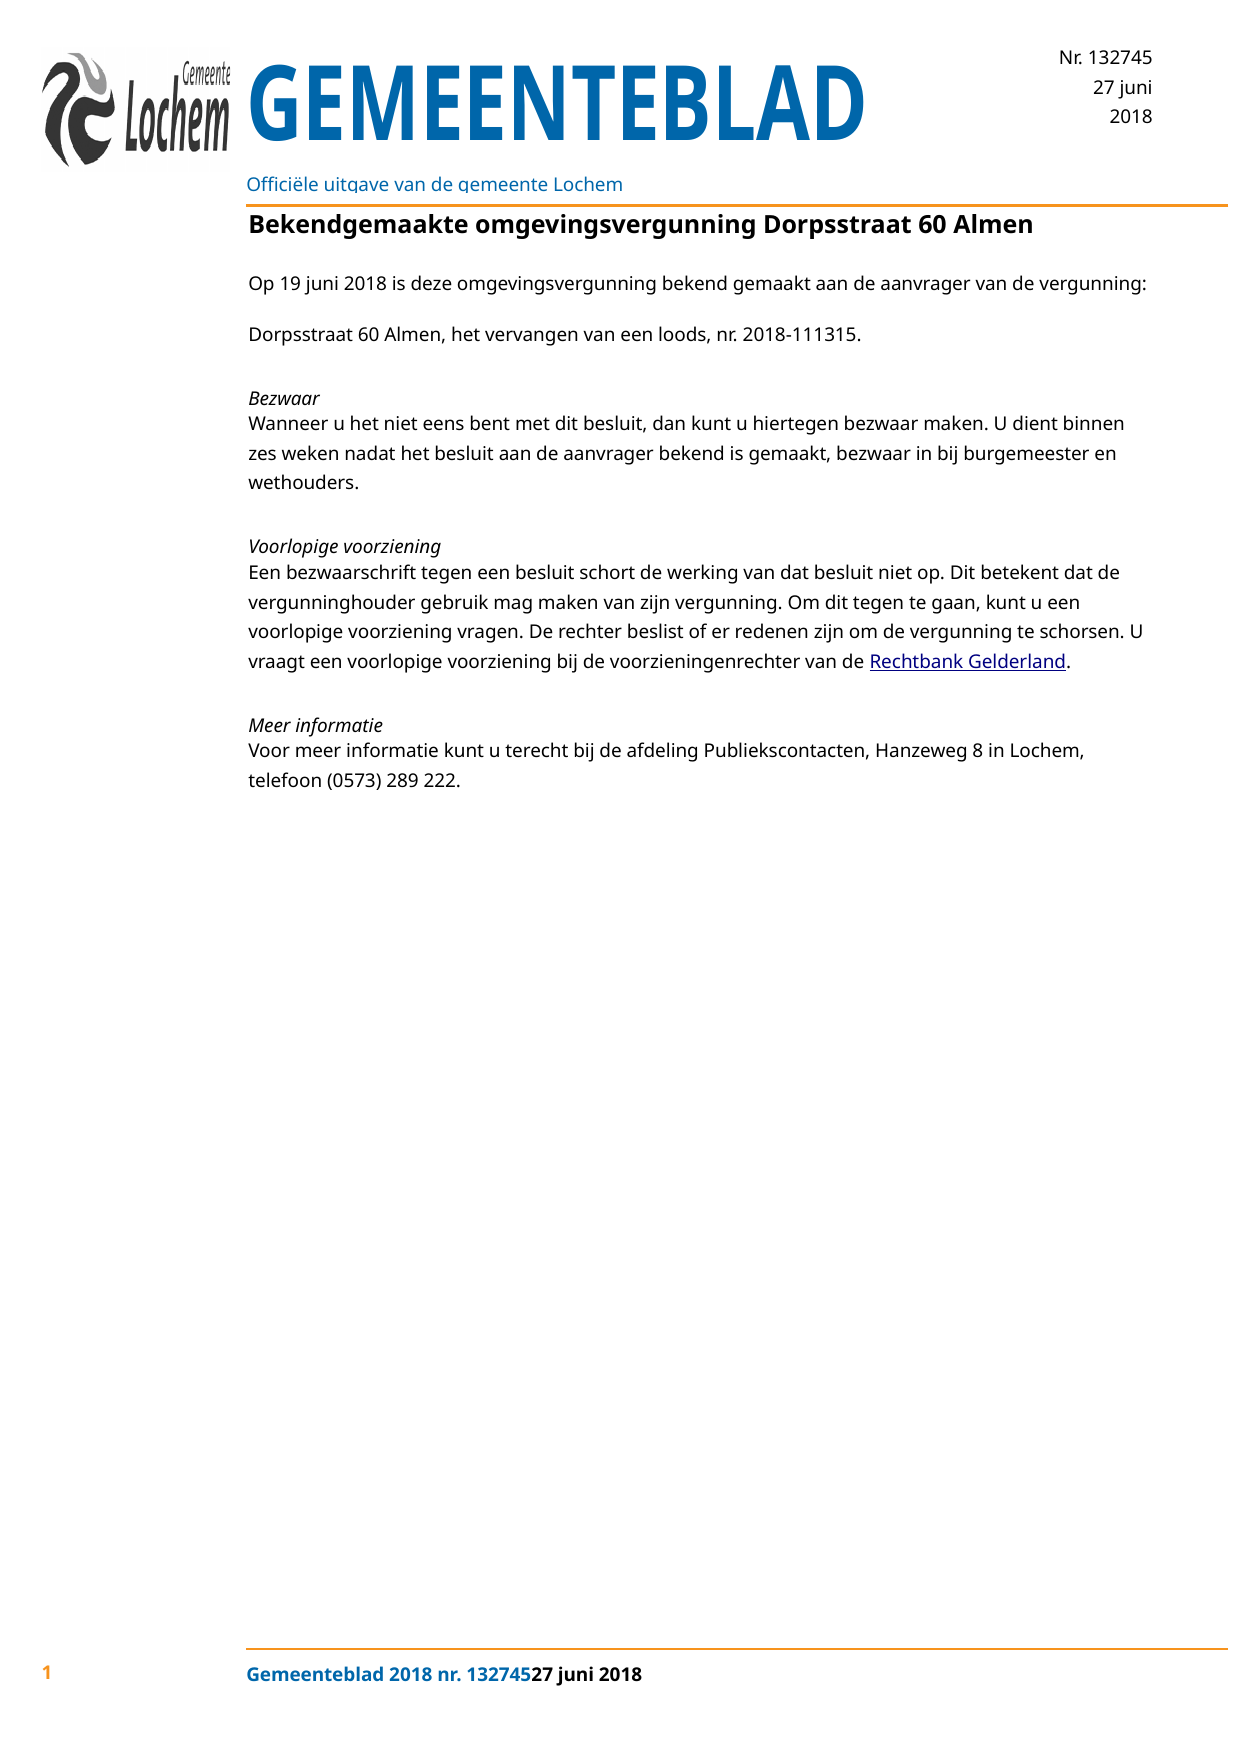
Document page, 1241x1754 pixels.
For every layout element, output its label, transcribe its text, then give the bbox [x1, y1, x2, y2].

text Bezwaar [248, 385, 1152, 410]
text Voor meer informatie kunt u terecht bij de afdeling Publiekscontacten, Hanzeweg 8 in Lochem, telefoon (0573) 289 222. [248, 738, 1152, 793]
text Wanneer u het niet eens bent met dit besluit, dan kunt u hiertegen bezwaar maken. U dient binnen zes weken nadat het besluit aan de aanvrager bekend is gemaakt, bezwaar in bij burgemeester en wethouders. [248, 410, 1152, 495]
text Meer informatie [248, 712, 1152, 738]
picture [41, 47, 231, 172]
text Een bezwaarschrift tegen een besluit schort de werking van dat besluit niet op. Dit betekent dat de vergunninghouder gebruik mag maken van zijn vergunning. Om dit tegen te gaan, kunt u een voorlopige voorziening vragen. De rechter beslist of er redenen zijn om de vergunning te schorsen. U vraagt een voorlopige voorziening bij de voorzieningenrechter van de Rechtbank Gelderland. [248, 559, 1152, 674]
text Op 19 juni 2018 is deze omgevingsvergunning bekend gemaakt aan de aanvrager van de vergunning: [248, 270, 1152, 296]
text Dorpsstraat 60 Almen, het vervangen van een loods, nr. 2018-111315. [248, 321, 1152, 346]
text Bekendgemaakte omgevingsvergunning Dorpsstraat 60 Almen [248, 207, 1152, 241]
text Voorlopige voorziening [248, 533, 1152, 559]
